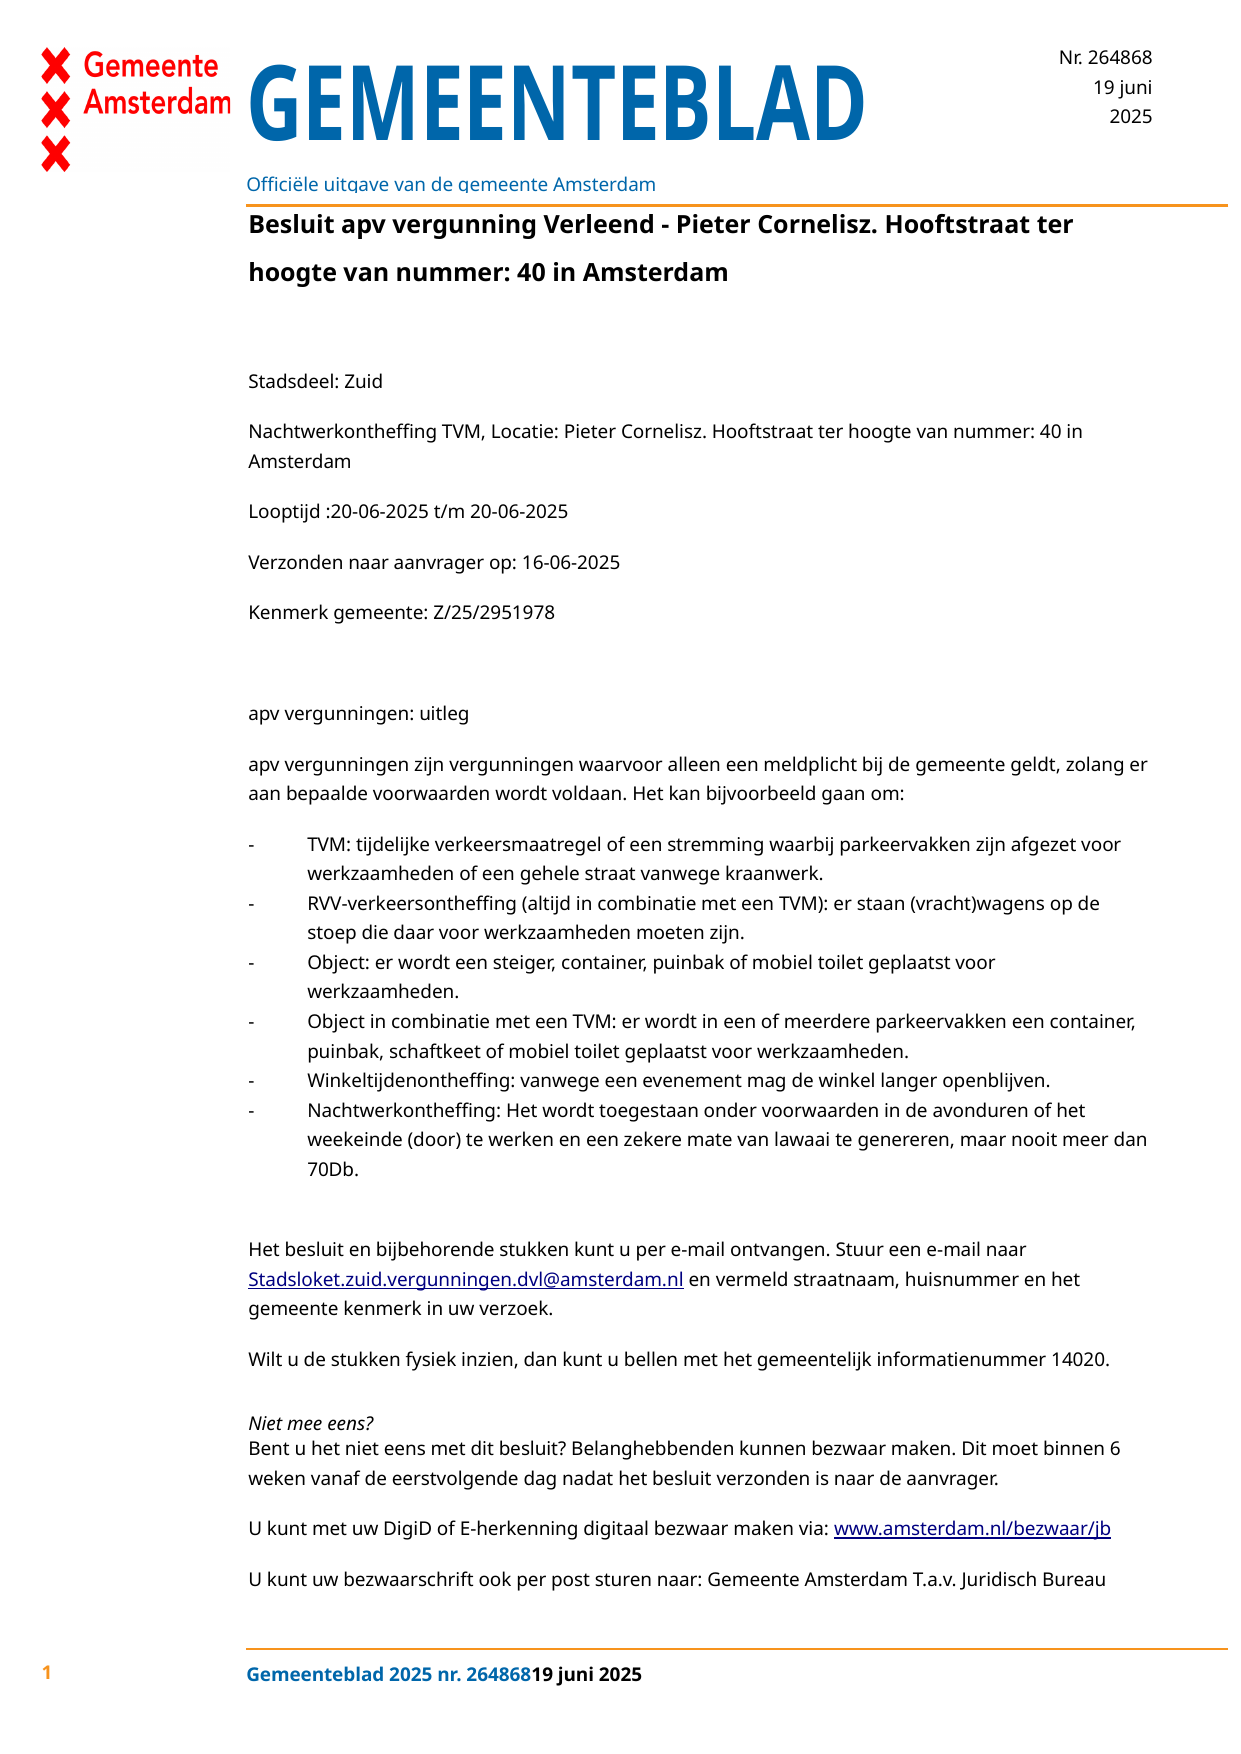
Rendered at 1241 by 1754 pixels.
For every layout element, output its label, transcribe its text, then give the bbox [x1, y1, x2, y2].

text Stadsdeel: Zuid [248, 368, 1152, 394]
text U kunt uw bezwaarschrift ook per post sturen naar: Gemeente Amsterdam T.a.v. Juridisch Bureau [248, 1566, 1152, 1592]
text Besluit apv vergunning Verleend - Pieter Cornelisz. Hooftstraat ter hoogte van nummer: 40 in Amsterdam [248, 207, 1152, 288]
list RVV-verkeersontheffing (altijd in combinatie met een TVM): er staan (vracht)wagens op de stoep die daar voor werkzaamheden moeten zijn. [248, 890, 1152, 945]
picture [41, 47, 231, 172]
list Object: er wordt een steiger, container, puinbak of mobiel toilet geplaatst voor werkzaamheden. [248, 949, 1152, 1004]
text U kunt met uw DigiD of E-herkenning digitaal bezwaar maken via: www.amsterdam.nl/bezwaar/jb [248, 1516, 1152, 1541]
text apv vergunningen zijn vergunningen waarvoor alleen een meldplicht bij de gemeente geldt, zolang er aan bepaalde voorwaarden wordt voldaan. Het kan bijvoorbeeld gaan om: [248, 751, 1152, 806]
text Niet mee eens? [248, 1410, 1152, 1436]
list Winkeltijdenontheffing: vanwege een evenement mag de winkel langer openblijven. [248, 1067, 1152, 1093]
text Wilt u de stukken fysiek inzien, dan kunt u bellen met het gemeentelijk informatienummer 14020. [248, 1346, 1152, 1372]
text apv vergunningen: uitleg [248, 700, 1152, 726]
list Nachtwerkontheffing: Het wordt toegestaan onder voorwaarden in de avonduren of het weekeinde (door) te werken en een zekere mate van lawaai te genereren, maar nooit meer dan 70Db. [248, 1097, 1152, 1182]
text Kenmerk gemeente: Z/25/2951978 [248, 599, 1152, 625]
text Looptijd :20-06-2025 t/m 20-06-2025 [248, 499, 1152, 524]
text Nachtwerkontheffing TVM, Locatie: Pieter Cornelisz. Hooftstraat ter hoogte van nummer: 40 in Amsterdam [248, 419, 1152, 474]
text Verzonden naar aanvrager op: 16-06-2025 [248, 549, 1152, 575]
text Bent u het niet eens met dit besluit? Belanghebbenden kunnen bezwaar maken. Dit moet binnen 6 weken vanaf de eerstvolgende dag nadat het besluit verzonden is naar de aanvrager. [248, 1436, 1152, 1491]
list TVM: tijdelijke verkeersmaatregel of een stremming waarbij parkeervakken zijn afgezet voor werkzaamheden of een gehele straat vanwege kraanwerk. [248, 831, 1152, 886]
list Object in combinatie met een TVM: er wordt in een of meerdere parkeervakken een container, puinbak, schaftkeet of mobiel toilet geplaatst voor werkzaamheden. [248, 1008, 1152, 1064]
text Het besluit en bijbehorende stukken kunt u per e-mail ontvangen. Stuur een e-mail naar Stadsloket.zuid.vergunningen.dvl@amsterdam.nl en vermeld straatnaam, huisnummer en het gemeente kenmerk in uw verzoek. [248, 1236, 1152, 1321]
